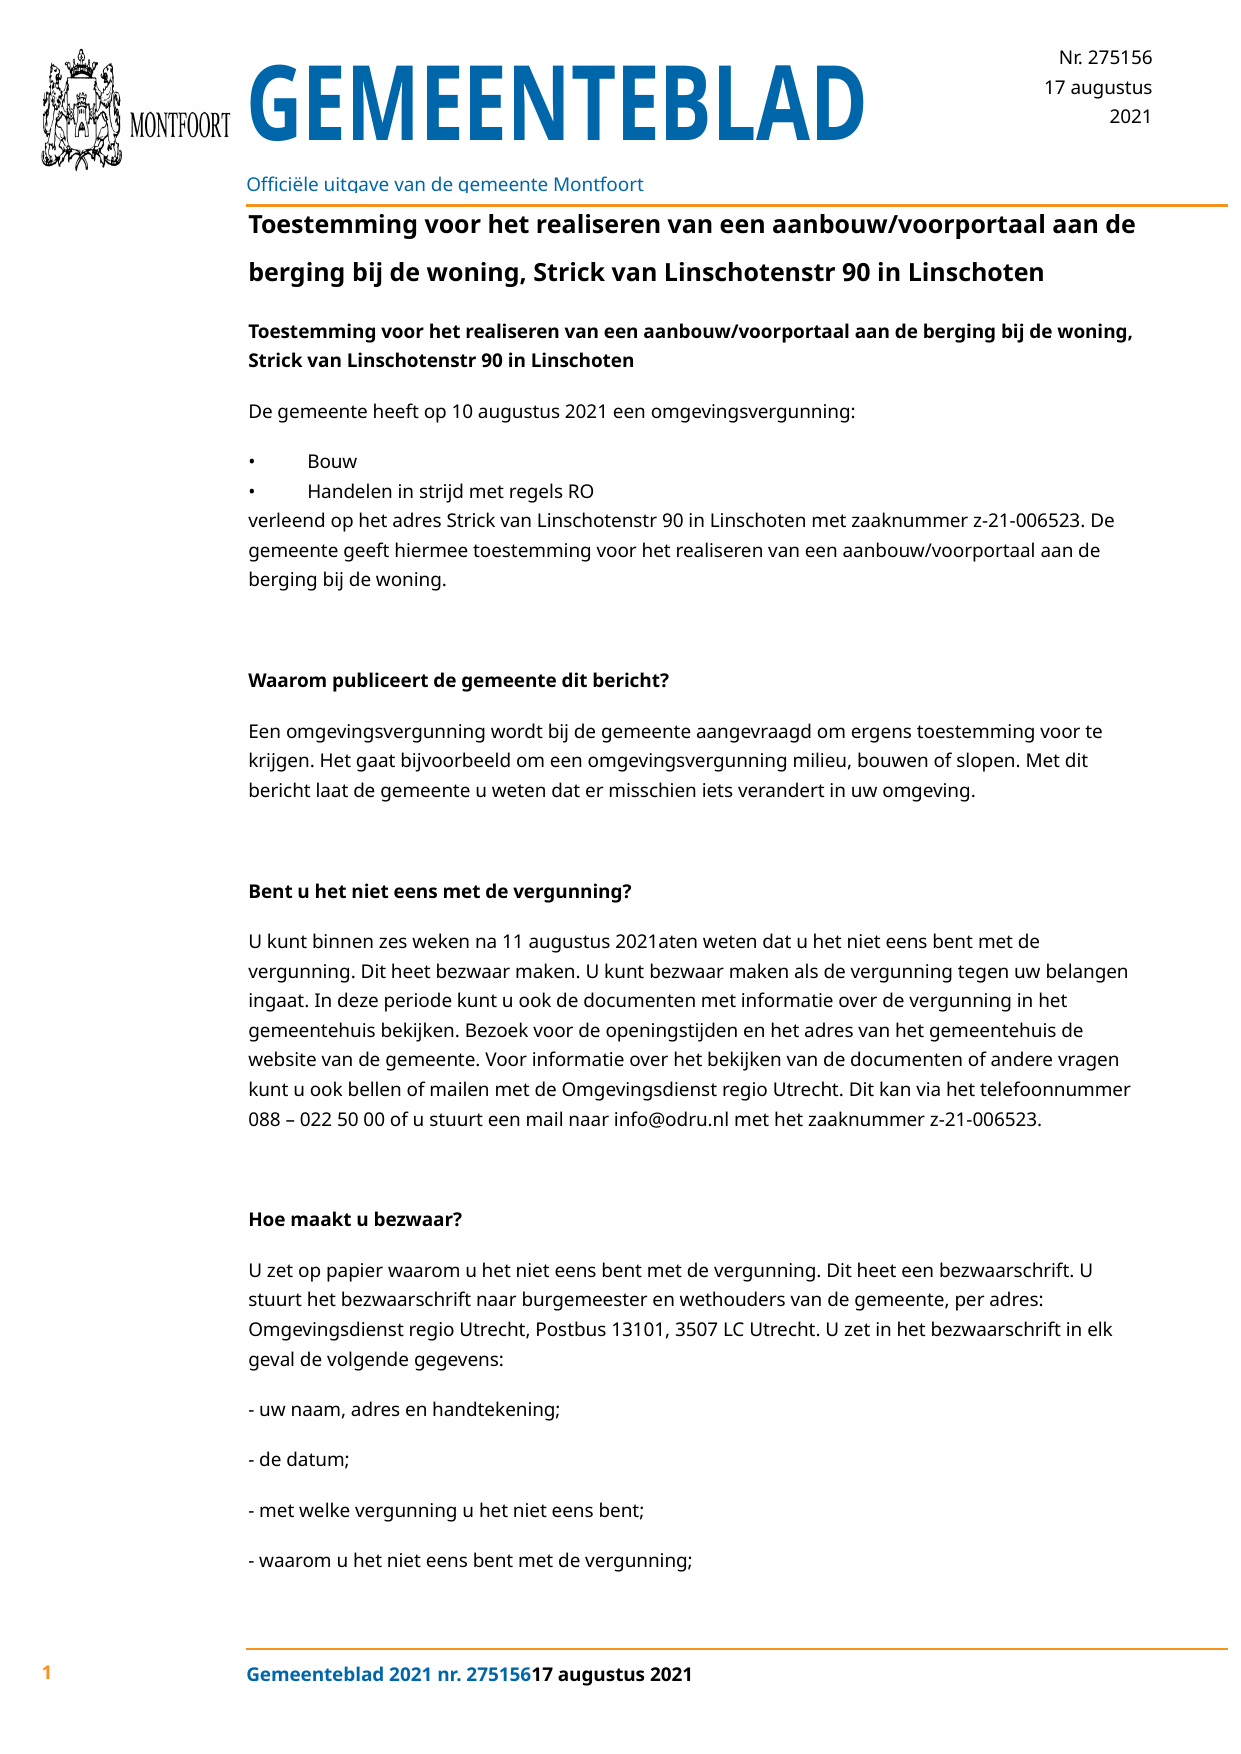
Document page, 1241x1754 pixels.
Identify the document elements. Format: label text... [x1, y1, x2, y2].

text U zet op papier waarom u het niet eens bent met de vergunning. Dit heet een bezwaarschrift. U stuurt het bezwaarschrift naar burgemeester en wethouders van de gemeente, per adres: Omgevingsdienst regio Utrecht, Postbus 13101, 3507 LC Utrecht. U zet in het bezwaarschrift in elk geval de volgende gegevens: [248, 1257, 1152, 1372]
text - de datum; [248, 1447, 1152, 1472]
text Toestemming voor het realiseren van een aanbouw/voorportaal aan de berging bij de woning, Strick van Linschotenstr 90 in Linschoten [248, 207, 1152, 288]
picture [41, 47, 231, 172]
text Waarom publiceert de gemeente dit bericht? [248, 667, 1152, 693]
text Bent u het niet eens met de vergunning? [248, 878, 1152, 904]
text De gemeente heeft op 10 augustus 2021 een omgevingsvergunning: [248, 398, 1152, 424]
text verleend op het adres Strick van Linschotenstr 90 in Linschoten met zaaknummer z-21-006523. De gemeente geeft hiermee toestemming voor het realiseren van een aanbouw/voorportaal aan de berging bij de woning. [248, 507, 1152, 592]
text Een omgevingsvergunning wordt bij de gemeente aangevraagd om ergens toestemming voor te krijgen. Het gaat bijvoorbeeld om een omgevingsvergunning milieu, bouwen of slopen. Met dit bericht laat de gemeente u weten dat er misschien iets verandert in uw omgeving. [248, 718, 1152, 803]
text - uw naam, adres en handtekening; [248, 1396, 1152, 1422]
text Hoe maakt u bezwaar? [248, 1207, 1152, 1232]
text - waarom u het niet eens bent met de vergunning; [248, 1547, 1152, 1573]
text - met welke vergunning u het niet eens bent; [248, 1497, 1152, 1523]
text U kunt binnen zes weken na 11 augustus 2021aten weten dat u het niet eens bent met de vergunning. Dit heet bezwaar maken. U kunt bezwaar maken als de vergunning tegen uw belangen ingaat. In deze periode kunt u ook de documenten met informatie over de vergunning in het gemeentehuis bekijken. Bezoek voor de openingstijden en het adres van het gemeentehuis de website van de gemeente. Voor informatie over het bekijken van de documenten of andere vragen kunt u ook bellen of mailen met de Omgevingsdienst regio Utrecht. Dit kan via het telefoonnummer 088 – 022 50 00 of u stuurt een mail naar info@odru.nl met het zaaknummer z-21-006523. [248, 928, 1152, 1132]
list Handelen in strijd met regels RO [248, 478, 1152, 504]
text Toestemming voor het realiseren van een aanbouw/voorportaal aan de berging bij de woning, Strick van Linschotenstr 90 in Linschoten [248, 318, 1152, 373]
list Bouw [248, 448, 1152, 474]
